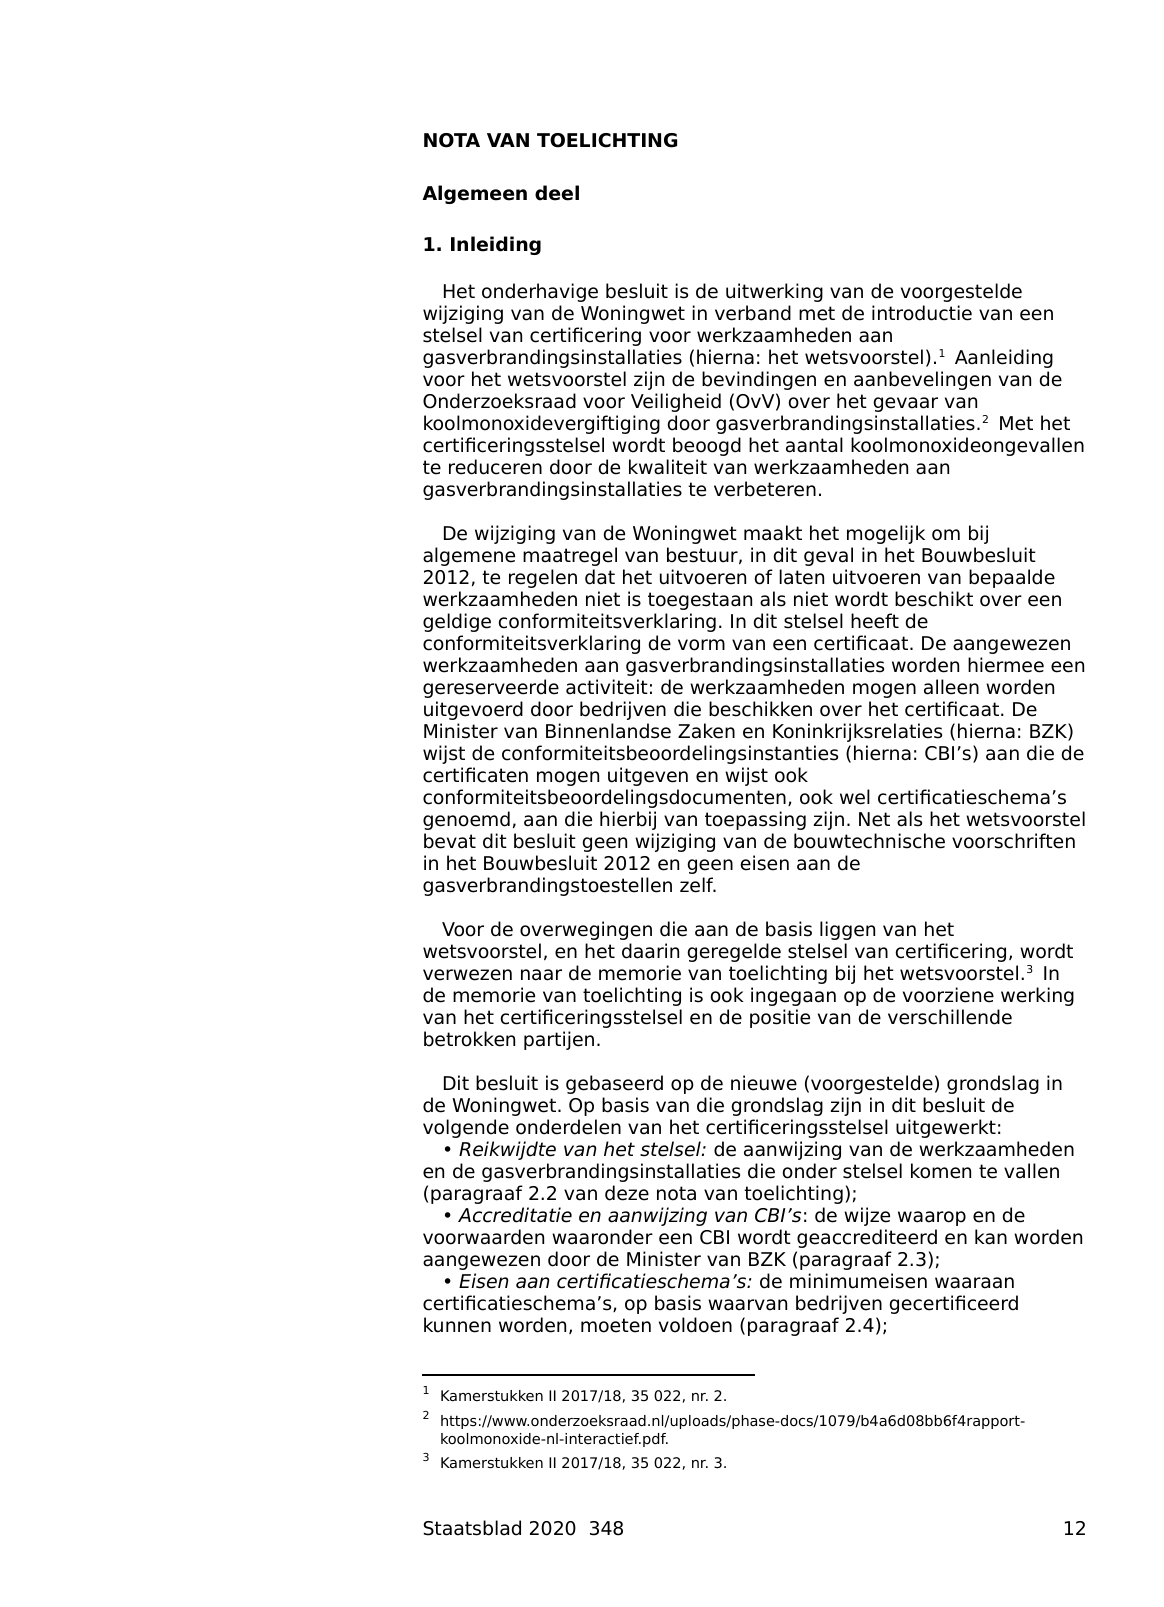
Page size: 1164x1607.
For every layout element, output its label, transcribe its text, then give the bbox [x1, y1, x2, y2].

text Dit besluit is gebaseerd op de nieuwe (voorgestelde) grondslag in de Woningwet. Op basis van die grondslag zijn in dit besluit de volgende onderdelen van het certificeringsstelsel uitgewerkt: [422, 1073, 1087, 1139]
subtitle NOTA VAN TOELICHTING [422, 130, 1087, 152]
text Voor de overwegingen die aan de basis liggen van het wetsvoorstel, en het daarin geregelde stelsel van certificering, wordt verwezen naar de memorie van toelichting bij het wetsvoorstel. In de memorie van toelichting is ook ingegaan op de voorziene werking van het certificeringsstelsel en de positie van de verschillende betrokken partijen. [422, 919, 1087, 1051]
text Het onderhavige besluit is de uitwerking van de voorgestelde wijziging van de Woningwet in verband met de introductie van een stelsel van certificering voor werkzaamheden aan gasverbrandingsinstallaties (hierna: het wetsvoorstel). Aanleiding voor het wetsvoorstel zijn de bevindingen en aanbevelingen van de Onderzoeksraad voor Veiligheid (OvV) over het gevaar van koolmonoxidevergiftiging door gasverbrandingsinstallaties. Met het certificeringsstelsel wordt beoogd het aantal koolmonoxideongevallen te reduceren door de kwaliteit van werkzaamheden aan gasverbrandingsinstallaties te verbeteren. [422, 281, 1087, 501]
text Kamerstukken II 2017/18, 35 022, nr. 3. [422, 1451, 1087, 1473]
text • Eisen aan certificatieschema’s: de minimumeisen waaraan certificatieschema’s, op basis waarvan bedrijven gecertificeerd kunnen worden, moeten voldoen (paragraaf 2.4); [422, 1271, 1087, 1337]
text Kamerstukken II 2017/18, 35 022, nr. 2. [422, 1384, 1087, 1406]
text • Accreditatie en aanwijzing van CBI’s: de wijze waarop en de voorwaarden waaronder een CBI wordt geaccrediteerd en kan worden aangewezen door de Minister van BZK (paragraaf 2.3); [422, 1205, 1087, 1271]
text https://www.onderzoeksraad.nl/uploads/phase-docs/1079/b4a6d08bb6f4rapport-koolmonoxide-nl-interactief.pdf. [422, 1409, 1087, 1448]
subtitle Algemeen deel [422, 182, 1087, 204]
subtitle 1. Inleiding [422, 234, 1087, 256]
text • Reikwijdte van het stelsel: de aanwijzing van de werkzaamheden en de gasverbrandingsinstallaties die onder stelsel komen te vallen (paragraaf 2.2 van deze nota van toelichting); [422, 1139, 1087, 1205]
text De wijziging van de Woningwet maakt het mogelijk om bij algemene maatregel van bestuur, in dit geval in het Bouwbesluit 2012, te regelen dat het uitvoeren of laten uitvoeren van bepaalde werkzaamheden niet is toegestaan als niet wordt beschikt over een geldige conformiteitsverklaring. In dit stelsel heeft de conformiteitsverklaring de vorm van een certificaat. De aangewezen werkzaamheden aan gasverbrandingsinstallaties worden hiermee een gereserveerde activiteit: de werkzaamheden mogen alleen worden uitgevoerd door bedrijven die beschikken over het certificaat. De Minister van Binnenlandse Zaken en Koninkrijksrelaties (hierna: BZK) wijst de conformiteitsbeoordelingsinstanties (hierna: CBI’s) aan die de certificaten mogen uitgeven en wijst ook conformiteitsbeoordelingsdocumenten, ook wel certificatieschema’s genoemd, aan die hierbij van toepassing zijn. Net als het wetsvoorstel bevat dit besluit geen wijziging van de bouwtechnische voorschriften in het Bouwbesluit 2012 en geen eisen aan de gasverbrandingstoestellen zelf. [422, 523, 1087, 897]
